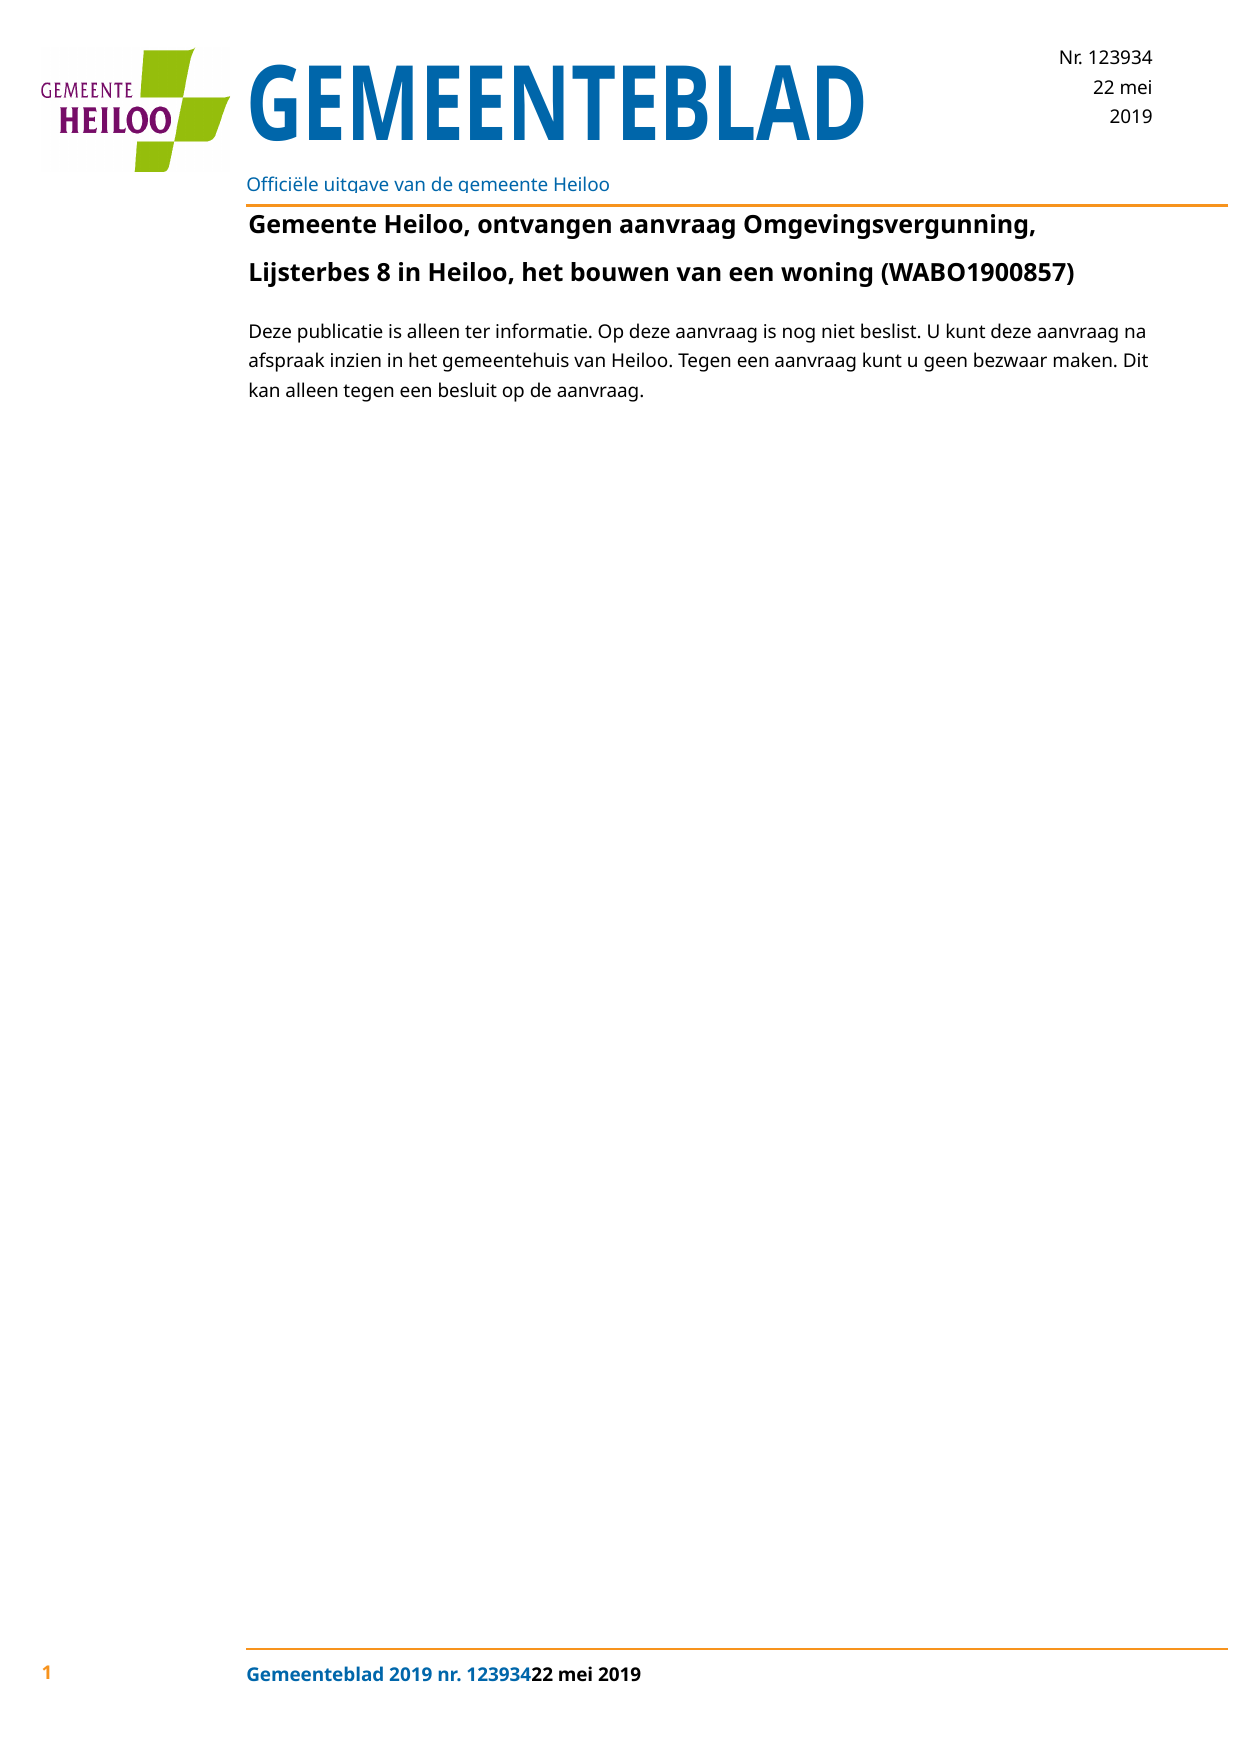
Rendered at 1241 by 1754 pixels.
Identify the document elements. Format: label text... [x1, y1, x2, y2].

text Deze publicatie is alleen ter informatie. Op deze aanvraag is nog niet beslist. U kunt deze aanvraag na afspraak inzien in het gemeentehuis van Heiloo. Tegen een aanvraag kunt u geen bezwaar maken. Dit kan alleen tegen een besluit op de aanvraag. [248, 318, 1152, 403]
text Gemeente Heiloo, ontvangen aanvraag Omgevingsvergunning, Lijsterbes 8 in Heiloo, het bouwen van een woning (WABO1900857) [248, 207, 1152, 288]
picture [41, 47, 231, 172]
